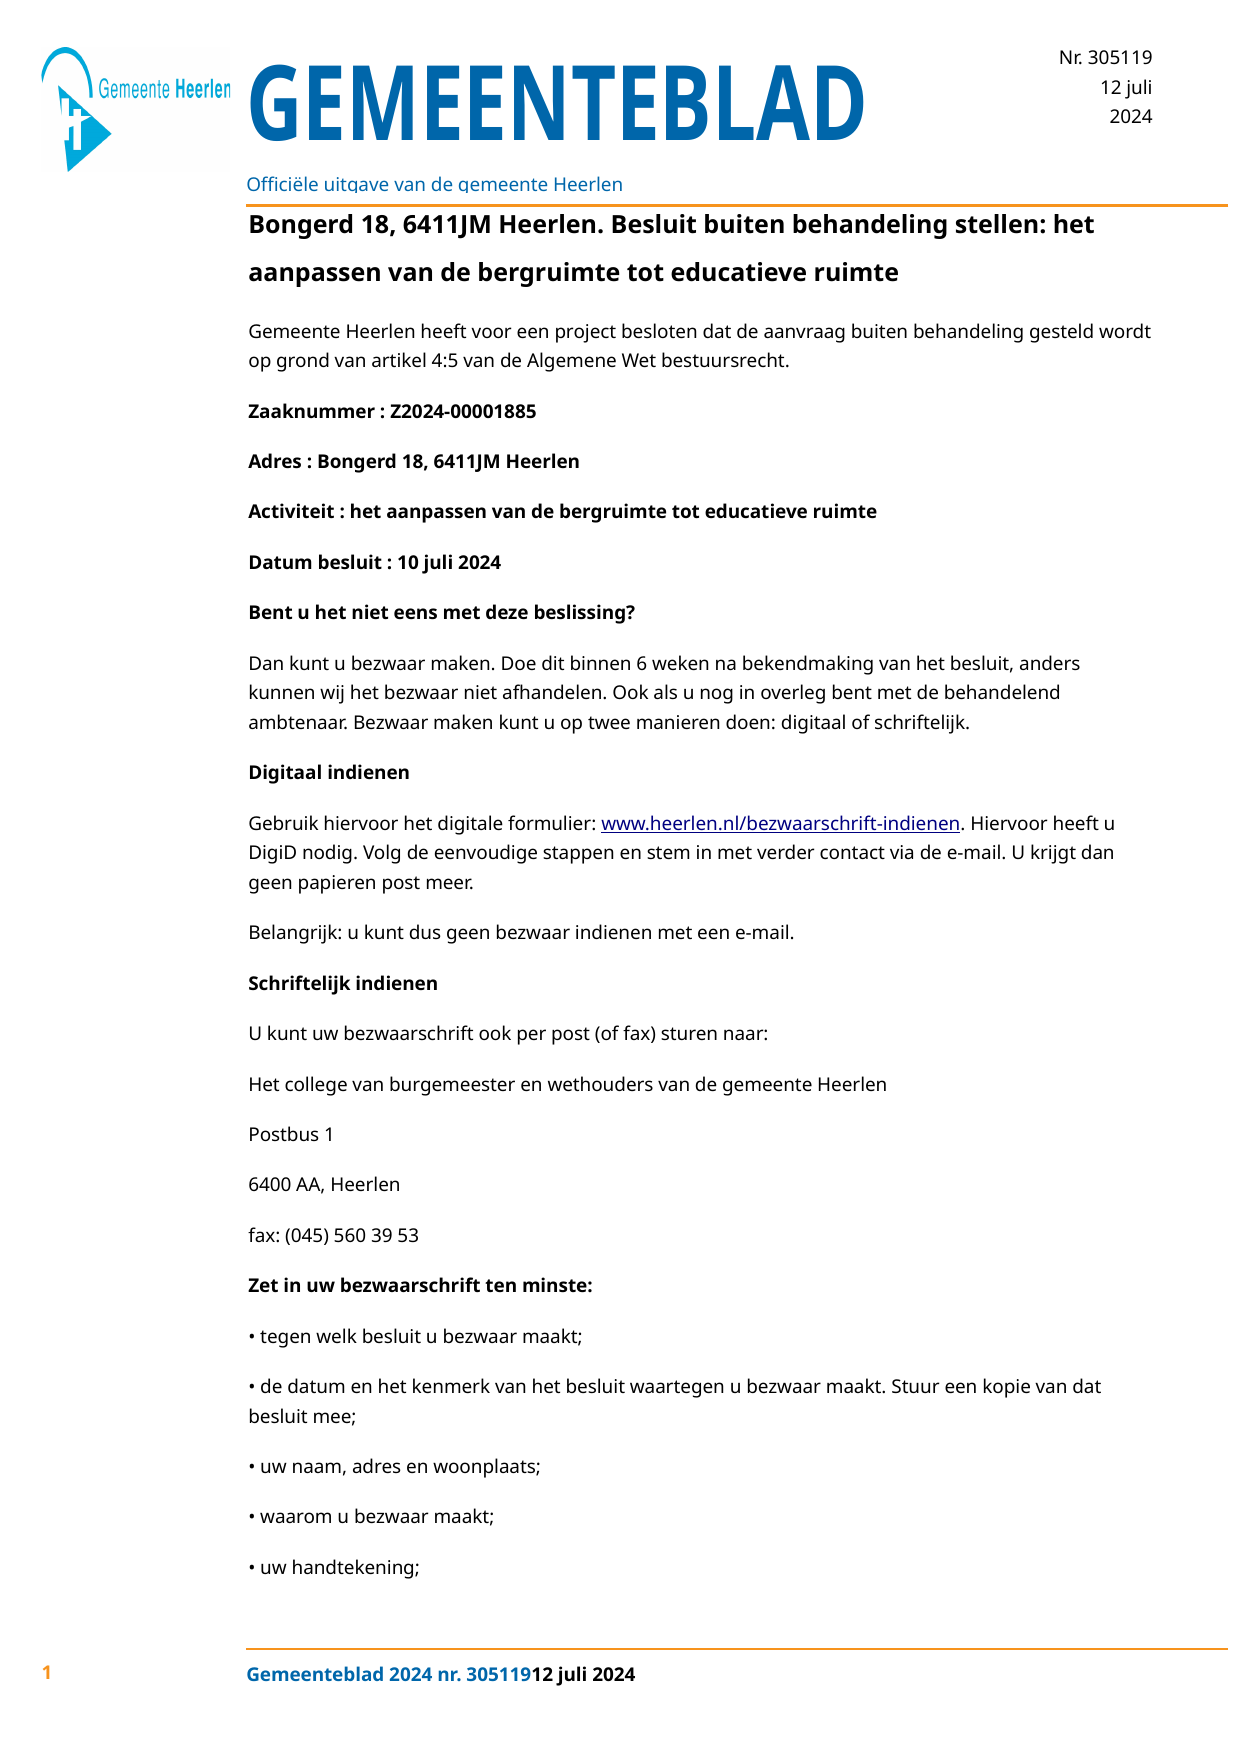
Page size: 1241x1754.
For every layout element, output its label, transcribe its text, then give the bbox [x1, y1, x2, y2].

text Adres : Bongerd 18, 6411JM Heerlen [248, 448, 1152, 474]
picture [41, 47, 59, 70]
text U kunt uw bezwaarschrift ook per post (of fax) sturen naar: [248, 1020, 1152, 1046]
text • tegen welk besluit u bezwaar maakt; [248, 1323, 1152, 1349]
text Het college van burgemeester en wethouders van de gemeente Heerlen [248, 1071, 1152, 1097]
text Zet in uw bezwaarschrift ten minste: [248, 1272, 1152, 1298]
text Bongerd 18, 6411JM Heerlen. Besluit buiten behandeling stellen: het aanpassen van de bergruimte tot educatieve ruimte [248, 207, 1152, 288]
text 6400 AA, Heerlen [248, 1172, 1152, 1197]
text fax: (045) 560 39 53 [248, 1222, 1152, 1248]
text • uw handtekening; [248, 1554, 1152, 1580]
text Schriftelijk indienen [248, 970, 1152, 996]
text Belangrijk: u kunt dus geen bezwaar indienen met een e-mail. [248, 919, 1152, 945]
text Digitaal indienen [248, 759, 1152, 785]
picture [41, 47, 231, 172]
text Gemeente Heerlen heeft voor een project besloten dat de aanvraag buiten behandeling gesteld wordt op grond van artikel 4:5 van de Algemene Wet bestuursrecht. [248, 318, 1152, 373]
text Activiteit : het aanpassen van de bergruimte tot educatieve ruimte [248, 499, 1152, 524]
text • uw naam, adres en woonplaats; [248, 1453, 1152, 1479]
text Zaaknummer : Z2024-00001885 [248, 398, 1152, 424]
text Datum besluit : 10 juli 2024 [248, 549, 1152, 575]
text Bent u het niet eens met deze beslissing? [248, 599, 1152, 625]
text • de datum en het kenmerk van het besluit waartegen u bezwaar maakt. Stuur een kopie van dat besluit mee; [248, 1373, 1152, 1429]
text • waarom u bezwaar maakt; [248, 1504, 1152, 1529]
text Dan kunt u bezwaar maken. Doe dit binnen 6 weken na bekendmaking van het besluit, anders kunnen wij het bezwaar niet afhandelen. Ook als u nog in overleg bent met de behandelend ambtenaar. Bezwaar maken kunt u op twee manieren doen: digitaal of schriftelijk. [248, 650, 1152, 735]
text Gebruik hiervoor het digitale formulier: www.heerlen.nl/bezwaarschrift-indienen. Hiervoor heeft u DigiD nodig. Volg de eenvoudige stappen en stem in met verder contact via de e-mail. U krijgt dan geen papieren post meer. [248, 810, 1152, 895]
text Postbus 1 [248, 1121, 1152, 1147]
